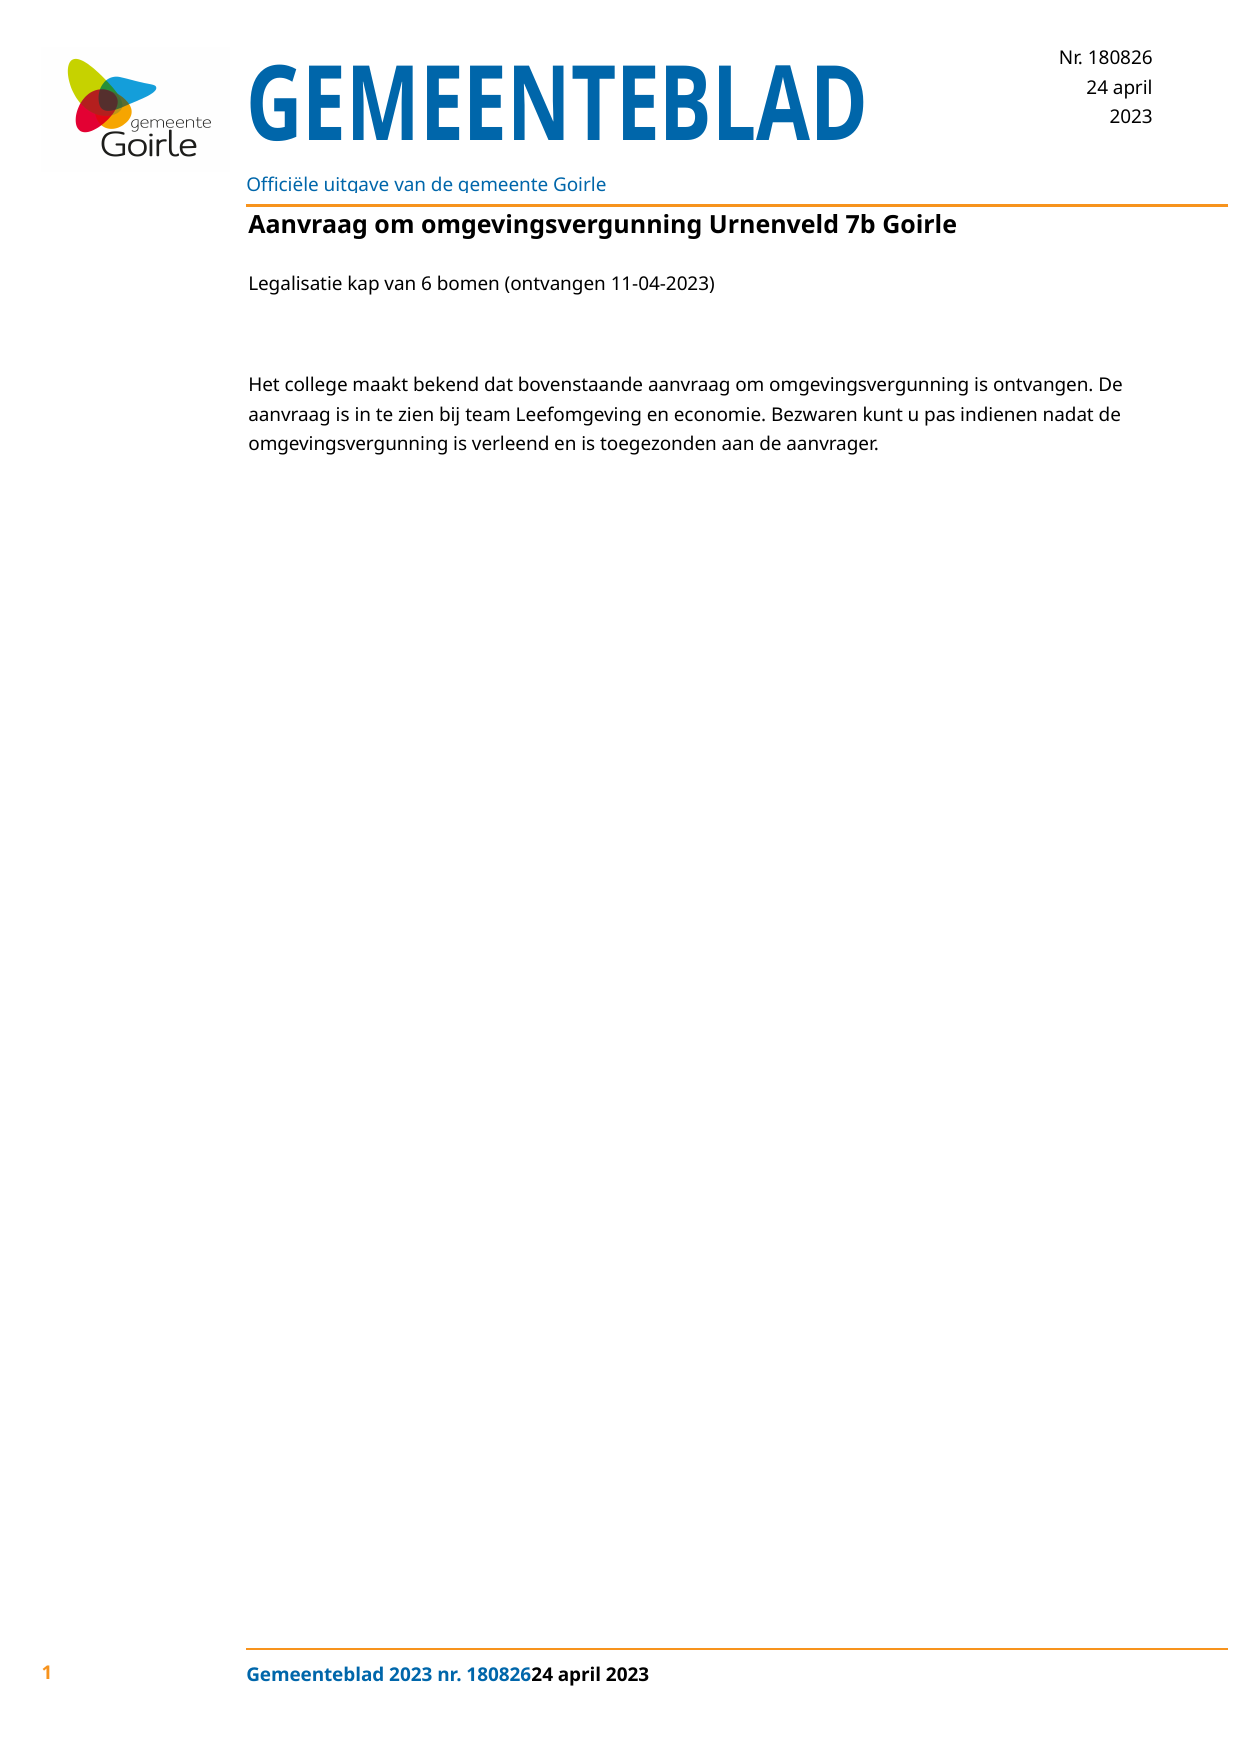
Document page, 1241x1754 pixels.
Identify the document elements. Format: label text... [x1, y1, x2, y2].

text Aanvraag om omgevingsvergunning Urnenveld 7b Goirle [248, 207, 1152, 241]
text Het college maakt bekend dat bovenstaande aanvraag om omgevingsvergunning is ontvangen. De aanvraag is in te zien bij team Leefomgeving en economie. Bezwaren kunt u pas indienen nadat de omgevingsvergunning is verleend en is toegezonden aan de aanvrager. [248, 371, 1152, 456]
text Legalisatie kap van 6 bomen (ontvangen 11-04-2023) [248, 270, 1152, 296]
picture [41, 47, 231, 172]
